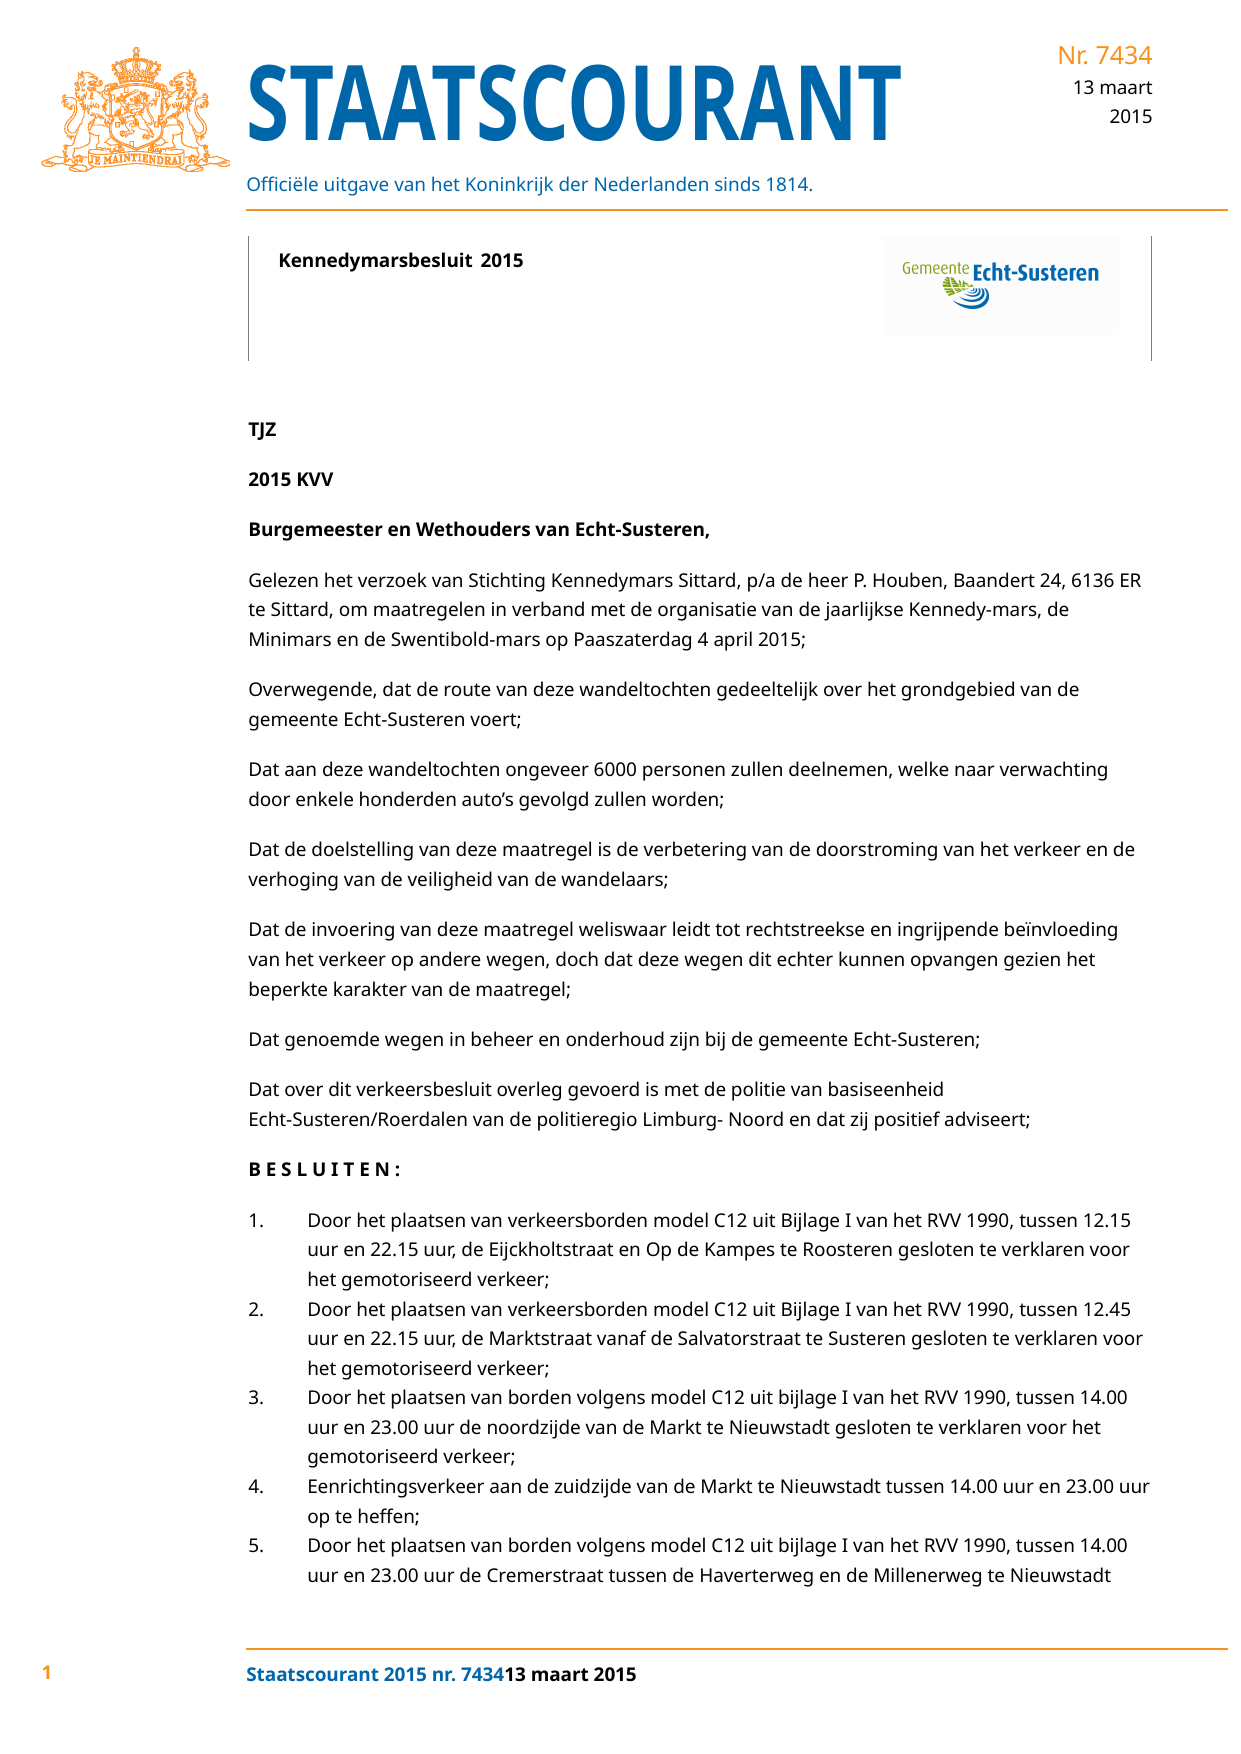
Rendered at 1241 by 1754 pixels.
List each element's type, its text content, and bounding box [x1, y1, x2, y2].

text Dat de doelstelling van deze maatregel is de verbetering van de doorstroming van het verkeer en de verhoging van de veiligheid van de wandelaars; [248, 837, 1152, 892]
table_header [850, 236, 1151, 361]
text Dat de invoering van deze maatregel weliswaar leidt tot rechtstreekse en ingrijpende beïnvloeding van het verkeer op andere wegen, doch dat deze wegen dit echter kunnen opvangen gezien het beperkte karakter van de maatregel; [248, 917, 1152, 1002]
list Door het plaatsen van verkeersborden model C12 uit Bijlage I van het RVV 1990, tussen 12.45 uur en 22.15 uur, de Marktstraat vanaf de Salvatorstraat te Susteren gesloten te verklaren voor het gemotoriseerd verkeer; [248, 1296, 1152, 1381]
text Dat genoemde wegen in beheer en onderhoud zijn bij de gemeente Echt-Susteren; [248, 1026, 1152, 1052]
text Dat over dit verkeersbesluit overleg gevoerd is met de politie van basiseenheid Echt-Susteren/Roerdalen van de politieregio Limburg- Noord en dat zij positief adviseert; [248, 1077, 1152, 1132]
text TJZ [248, 416, 1152, 442]
picture [882, 236, 1119, 335]
list Door het plaatsen van borden volgens model C12 uit bijlage I van het RVV 1990, tussen 14.00 uur en 23.00 uur de noordzijde van de Markt te Nieuwstadt gesloten te verklaren voor het gemotoriseerd verkeer; [248, 1384, 1152, 1469]
text Overwegende, dat de route van deze wandeltochten gedeeltelijk over het grondgebied van de gemeente Echt-Susteren voert; [248, 677, 1152, 732]
text Dat aan deze wandeltochten ongeveer 6000 personen zullen deelnemen, welke naar verwachting door enkele honderden auto’s gevolgd zullen worden; [248, 757, 1152, 812]
text 2015 KVV [248, 466, 1152, 492]
picture [41, 47, 231, 172]
text Burgemeester en Wethouders van Echt-Susteren, [248, 517, 1152, 542]
list Door het plaatsen van borden volgens model C12 uit bijlage I van het RVV 1990, tussen 14.00 uur en 23.00 uur de Cremerstraat tussen de Haverterweg en de Millenerweg te Nieuwstadt [248, 1532, 1152, 1588]
table_header Kennedymarsbesluit 2015 [249, 236, 850, 361]
list Eenrichtingsverkeer aan de zuidzijde van de Markt te Nieuwstadt tussen 14.00 uur en 23.00 uur op te heffen; [248, 1473, 1152, 1529]
text B E S L U I T E N : [248, 1157, 1152, 1182]
text Gelezen het verzoek van Stichting Kennedymars Sittard, p/a de heer P. Houben, Baandert 24, 6136 ER te Sittard, om maatregelen in verband met de organisatie van de jaarlijkse Kennedy-mars, de Minimars en de Swentibold-mars op Paaszaterdag 4 april 2015; [248, 567, 1152, 652]
list Door het plaatsen van verkeersborden model C12 uit Bijlage I van het RVV 1990, tussen 12.15 uur en 22.15 uur, de Eijckholtstraat en Op de Kampes te Roosteren gesloten te verklaren voor het gemotoriseerd verkeer; [248, 1207, 1152, 1292]
